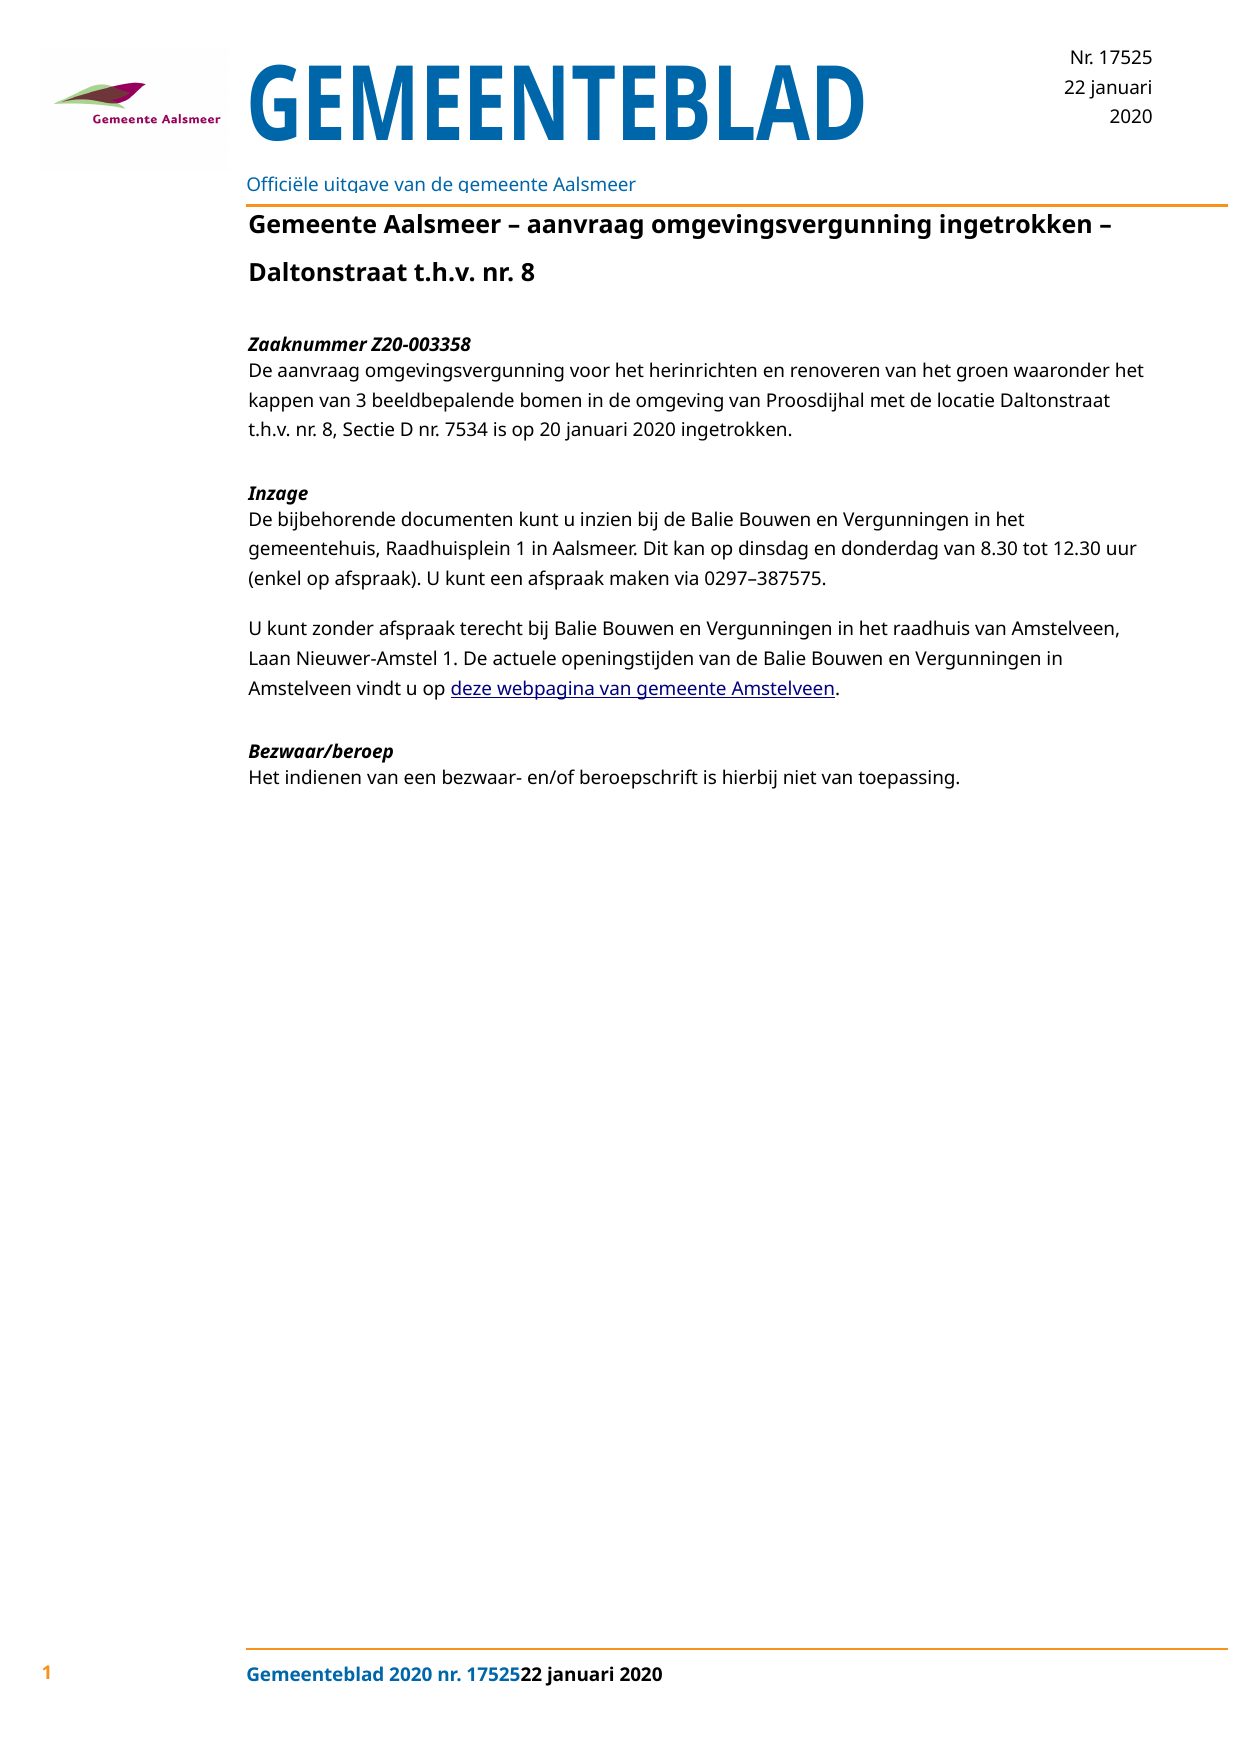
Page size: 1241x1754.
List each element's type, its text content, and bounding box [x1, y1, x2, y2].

picture [41, 47, 231, 172]
text Het indienen van een bezwaar- en/of beroepschrift is hierbij niet van toepassing. [248, 764, 1152, 790]
text Inzage [248, 480, 1152, 506]
text Bezwaar/beroep [248, 739, 1152, 764]
text Zaaknummer Z20-003358 [248, 331, 1152, 357]
text De aanvraag omgevingsvergunning voor het herinrichten en renoveren van het groen waaronder het kappen van 3 beeldbepalende bomen in de omgeving van Proosdijhal met de locatie Daltonstraat t.h.v. nr. 8, Sectie D nr. 7534 is op 20 januari 2020 ingetrokken. [248, 357, 1152, 442]
text De bijbehorende documenten kunt u inzien bij de Balie Bouwen en Vergunningen in het gemeentehuis, Raadhuisplein 1 in Aalsmeer. Dit kan op dinsdag en donderdag van 8.30 tot 12.30 uur (enkel op afspraak). U kunt een afspraak maken via 0297–387575. [248, 506, 1152, 591]
text U kunt zonder afspraak terecht bij Balie Bouwen en Vergunningen in het raadhuis van Amstelveen, Laan Nieuwer-Amstel 1. De actuele openingstijden van de Balie Bouwen en Vergunningen in Amstelveen vindt u op deze webpagina van gemeente Amstelveen. [248, 616, 1152, 701]
text Gemeente Aalsmeer – aanvraag omgevingsvergunning ingetrokken – Daltonstraat t.h.v. nr. 8 [248, 207, 1152, 288]
